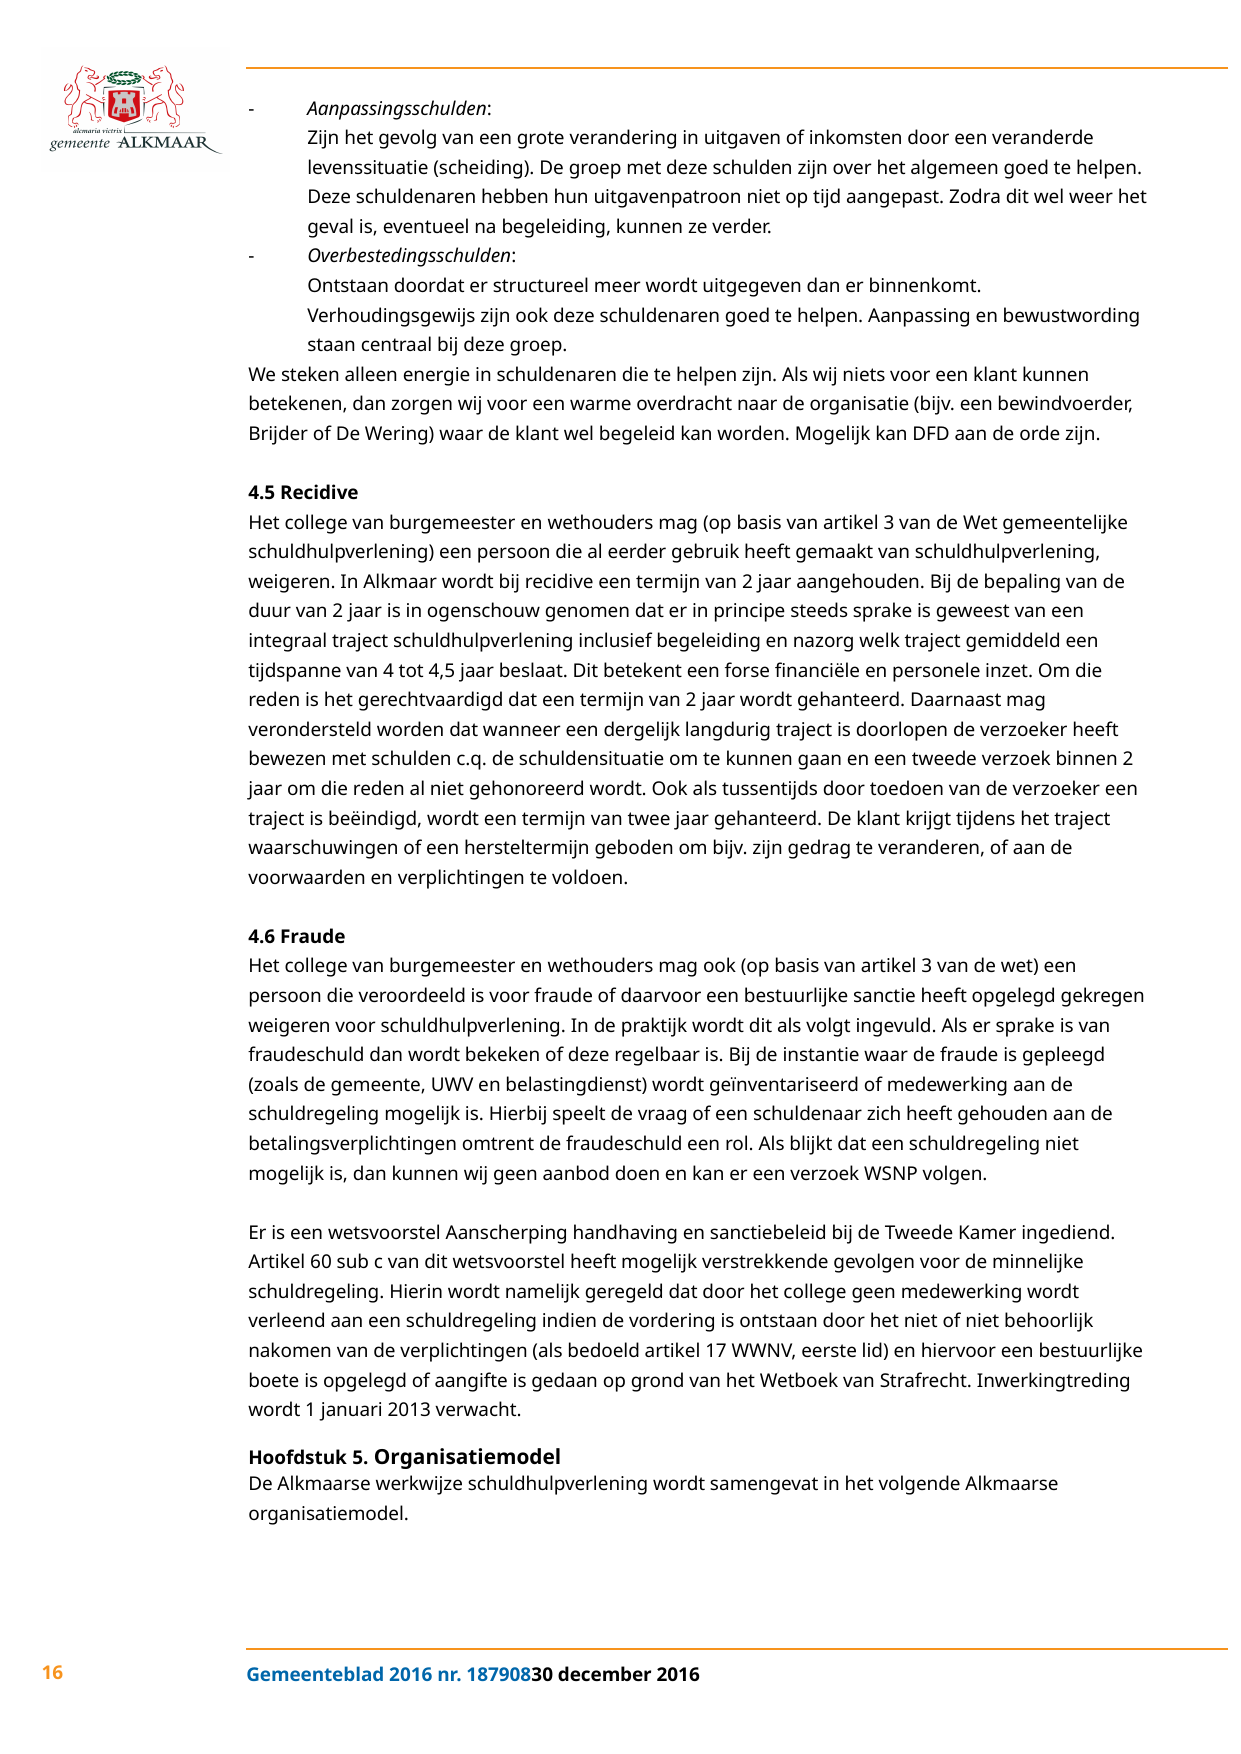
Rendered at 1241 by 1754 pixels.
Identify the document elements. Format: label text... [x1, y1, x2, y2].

text We steken alleen energie in schuldenaren die te helpen zijn. Als wij niets voor een klant kunnen betekenen, dan zorgen wij voor een warme overdracht naar de organisatie (bijv. een bewindvoerder, Brijder of De Wering) waar de klant wel begeleid kan worden. Mogelijk kan DFD aan de orde zijn. [248, 361, 1152, 446]
list Aanpassingsschulden: [248, 95, 1152, 121]
text De Alkmaarse werkwijze schuldhulpverlening wordt samengevat in het volgende Alkmaarse organisatiemodel. [248, 1471, 1152, 1526]
picture [41, 47, 231, 172]
list Zijn het gevolg van een grote verandering in uitgaven of inkomsten door een veranderde levenssituatie (scheiding). De groep met deze schulden zijn over het algemeen goed te helpen. Deze schuldenaren hebben hun uitgavenpatroon niet op tijd aangepast. Zodra dit wel weer het geval is, eventueel na begeleiding, kunnen ze verder. [248, 124, 1152, 239]
text Het college van burgemeester en wethouders mag (op basis van artikel 3 van de Wet gemeentelijke schuldhulpverlening) een persoon die al eerder gebruik heeft gemaakt van schuldhulpverlening, weigeren. In Alkmaar wordt bij recidive een termijn van 2 jaar aangehouden. Bij de bepaling van de duur van 2 jaar is in ogenschouw genomen dat er in principe steeds sprake is geweest van een integraal traject schuldhulpverlening inclusief begeleiding en nazorg welk traject gemiddeld een tijdspanne van 4 tot 4,5 jaar beslaat. Dit betekent een forse financiële en personele inzet. Om die reden is het gerechtvaardigd dat een termijn van 2 jaar wordt gehanteerd. Daarnaast mag verondersteld worden dat wanneer een dergelijk langdurig traject is doorlopen de verzoeker heeft bewezen met schulden c.q. de schuldensituatie om te kunnen gaan en een tweede verzoek binnen 2 jaar om die reden al niet gehonoreerd wordt. Ook als tussentijds door toedoen van de verzoeker een traject is beëindigd, wordt een termijn van twee jaar gehanteerd. De klant krijgt tijdens het traject waarschuwingen of een hersteltermijn geboden om bijv. zijn gedrag te veranderen, of aan de voorwaarden en verplichtingen te voldoen. [248, 509, 1152, 890]
text 4.6 Fraude [248, 923, 1152, 949]
list Overbestedingsschulden: [248, 243, 1152, 268]
text 4.5 Recidive [248, 479, 1152, 505]
text Het college van burgemeester en wethouders mag ook (op basis van artikel 3 van de wet) een persoon die veroordeeld is voor fraude of daarvoor een bestuurlijke sanctie heeft opgelegd gekregen weigeren voor schuldhulpverlening. In de praktijk wordt dit als volgt ingevuld. Als er sprake is van fraudeschuld dan wordt bekeken of deze regelbaar is. Bij de instantie waar de fraude is gepleegd (zoals de gemeente, UWV en belastingdienst) wordt geïnventariseerd of medewerking aan de schuldregeling mogelijk is. Hierbij speelt de vraag of een schuldenaar zich heeft gehouden aan de betalingsverplichtingen omtrent de fraudeschuld een rol. Als blijkt dat een schuldregeling niet mogelijk is, dan kunnen wij geen aanbod doen en kan er een verzoek WSNP volgen. [248, 953, 1152, 1186]
text Hoofdstuk 5. Organisatiemodel [248, 1442, 1152, 1471]
list Ontstaan doordat er structureel meer wordt uitgegeven dan er binnenkomt. Verhoudingsgewijs zijn ook deze schuldenaren goed te helpen. Aanpassing en bewustwording staan centraal bij deze groep. [248, 272, 1152, 357]
text Er is een wetsvoorstel Aanscherping handhaving en sanctiebeleid bij de Tweede Kamer ingediend. Artikel 60 sub c van dit wetsvoorstel heeft mogelijk verstrekkende gevolgen voor de minnelijke schuldregeling. Hierin wordt namelijk geregeld dat door het college geen medewerking wordt verleend aan een schuldregeling indien de vordering is ontstaan door het niet of niet behoorlijk nakomen van de verplichtingen (als bedoeld artikel 17 WWNV, eerste lid) en hiervoor een bestuurlijke boete is opgelegd of aangifte is gedaan op grond van het Wetboek van Strafrecht. Inwerkingtreding wordt 1 januari 2013 verwacht. [248, 1219, 1152, 1422]
